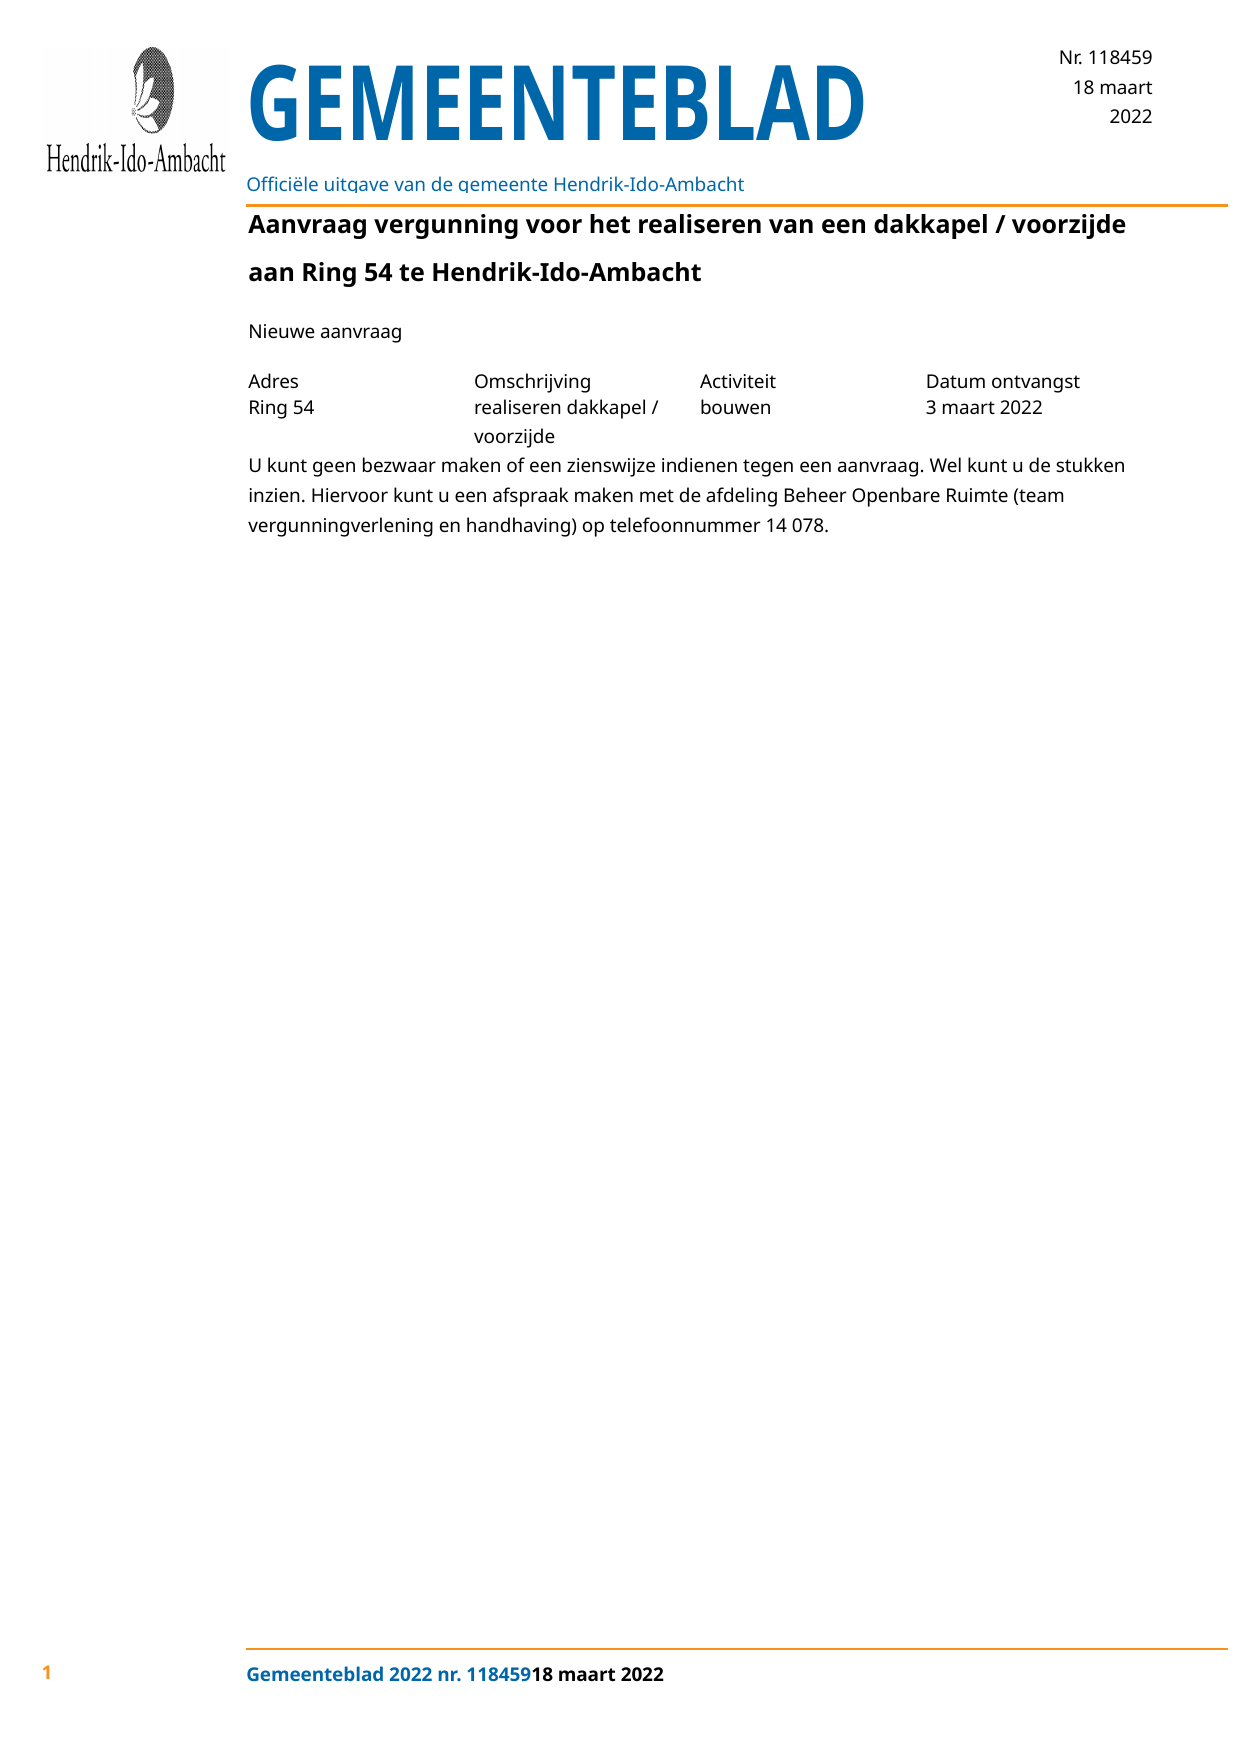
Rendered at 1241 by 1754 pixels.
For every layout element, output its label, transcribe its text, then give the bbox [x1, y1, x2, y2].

text U kunt geen bezwaar maken of een zienswijze indienen tegen een aanvraag. Wel kunt u de stukken inzien. Hiervoor kunt u een afspraak maken met de afdeling Beheer Openbare Ruimte (team vergunningverlening en handhaving) op telefoonnummer 14 078. [248, 453, 1152, 538]
text Nieuwe aanvraag [248, 318, 1152, 344]
table_cell realiseren dakkapel / voorzijde [474, 394, 700, 449]
table_header Datum ontvangst [926, 369, 1152, 394]
table_header Adres [248, 369, 474, 394]
table_header Activiteit [700, 369, 926, 394]
table_cell bouwen [700, 394, 926, 449]
text Aanvraag vergunning voor het realiseren van een dakkapel / voorzijde aan Ring 54 te Hendrik-Ido-Ambacht [248, 207, 1152, 288]
table_cell Ring 54 [248, 394, 474, 449]
table_cell 3 maart 2022 [926, 394, 1152, 449]
picture [41, 47, 231, 172]
table_header Omschrijving [474, 369, 700, 394]
